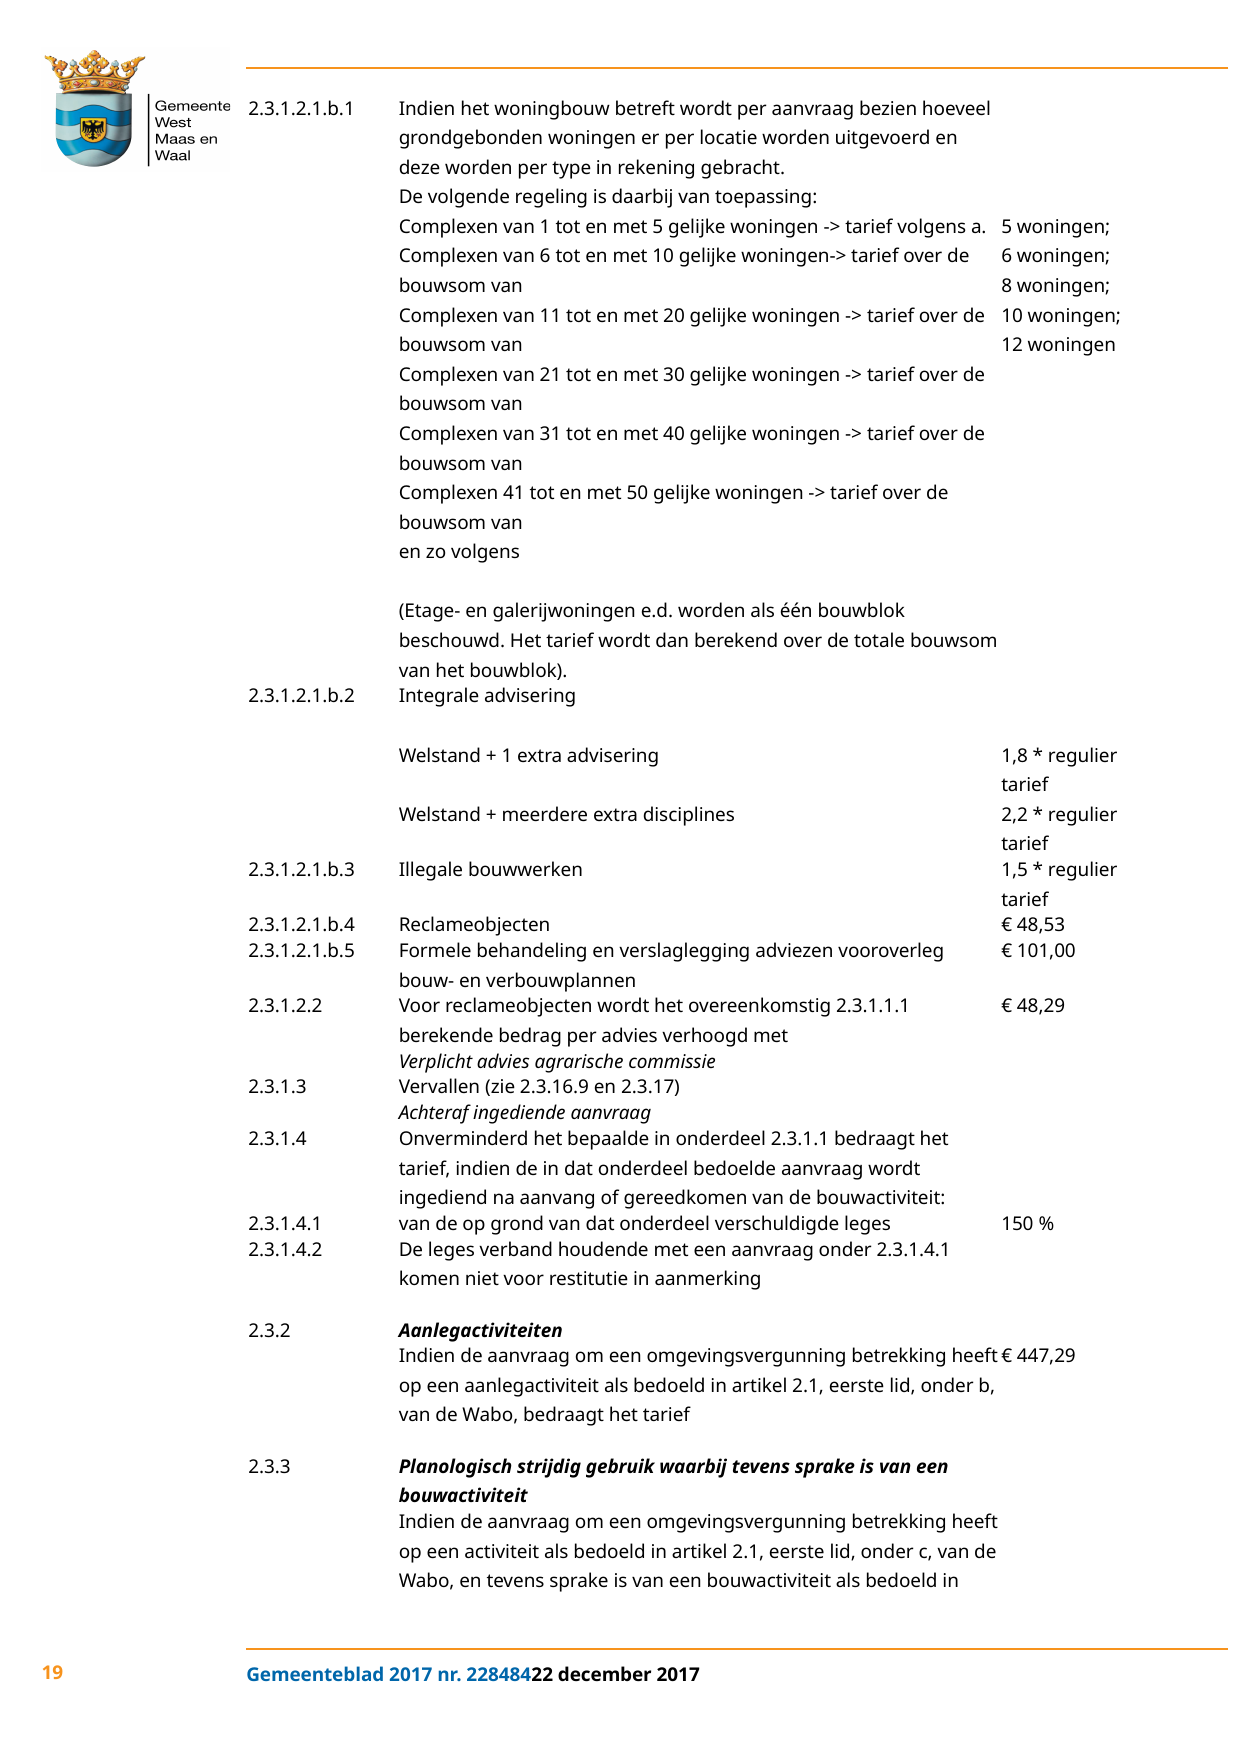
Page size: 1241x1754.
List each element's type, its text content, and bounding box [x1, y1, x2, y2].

table_cell Formele behandeling en verslaglegging adviezen vooroverleg bouw- en verbouwplannen [399, 937, 1001, 993]
table_cell [248, 1099, 398, 1125]
table_cell [399, 1428, 1001, 1453]
table_cell van de op grond van dat onderdeel verschuldigde leges [399, 1210, 1001, 1236]
table_cell 2.3.1.4.1 [248, 1210, 398, 1236]
table_cell 2.3.1.2.1.b.1 [248, 95, 398, 683]
table_cell 5 woningen; 6 woningen; 8 woningen; 10 woningen; 12 woningen [1001, 95, 1152, 683]
table_cell [1001, 1236, 1152, 1291]
table_cell 2.3.1.2.1.b.2 [248, 683, 398, 856]
table_cell [248, 1291, 398, 1317]
table_cell [399, 1291, 1001, 1317]
table_cell 2.3.1.4 [248, 1125, 398, 1210]
table_cell [1001, 1509, 1152, 1593]
table_cell Planologisch strijdig gebruik waarbij tevens sprake is van een bouwactiviteit [399, 1453, 1001, 1508]
table_cell 2.3.1.2.2 [248, 993, 398, 1048]
table_cell Verplicht advies agrarische commissie [399, 1048, 1001, 1074]
table_cell 2.3.1.4.2 [248, 1236, 398, 1291]
table_cell 2.3.3 [248, 1453, 398, 1508]
table_cell Indien de aanvraag om een omgevingsvergunning betrekking heeft op een activiteit als bedoeld in artikel 2.1, eerste lid, onder c, van de Wabo, en tevens sprake is van een bouwactiviteit als bedoeld in [399, 1509, 1001, 1593]
table_cell [248, 1428, 398, 1453]
table_cell Integrale advisering Welstand + 1 extra advisering Welstand + meerdere extra disciplines [399, 683, 1001, 856]
table_cell 150 % [1001, 1210, 1152, 1236]
table_cell [248, 1343, 398, 1427]
table_cell [1001, 1317, 1152, 1342]
table_cell Illegale bouwwerken [399, 856, 1001, 912]
table_cell 2.3.1.2.1.b.3 [248, 856, 398, 912]
table_cell Indien het woningbouw betreft wordt per aanvraag bezien hoeveel grondgebonden woningen er per locatie worden uitgevoerd en deze worden per type in rekening gebracht. De volgende regeling is daarbij van toepassing: Complexen van 1 tot en met 5 gelijke woningen -> tarief volgens a. Complexen van 6 tot en met 10 gelijke woningen-> tarief over de bouwsom van Complexen van 11 tot en met 20 gelijke woningen -> tarief over de bouwsom van Complexen van 21 tot en met 30 gelijke woningen -> tarief over de bouwsom van Complexen van 31 tot en met 40 gelijke woningen -> tarief over de bouwsom van Complexen 41 tot en met 50 gelijke woningen -> tarief over de bouwsom van en zo volgens (Etage- en galerijwoningen e.d. worden als één bouwblok beschouwd. Het tarief wordt dan berekend over de totale bouwsom van het bouwblok). [399, 95, 1001, 683]
table_cell 1,5 * regulier tarief [1001, 856, 1152, 912]
table_cell € 101,00 [1001, 937, 1152, 993]
table_cell [1001, 1125, 1152, 1210]
table_cell [1001, 1048, 1152, 1074]
table_cell 2.3.2 [248, 1317, 398, 1342]
table_cell Onverminderd het bepaalde in onderdeel 2.3.1.1 bedraagt het tarief, indien de in dat onderdeel bedoelde aanvraag wordt ingediend na aanvang of gereedkomen van de bouwactiviteit: [399, 1125, 1001, 1210]
table_cell 2.3.1.2.1.b.4 [248, 912, 398, 937]
table_cell 2.3.1.3 [248, 1074, 398, 1099]
table_cell [1001, 1291, 1152, 1317]
table_cell Indien de aanvraag om een omgevingsvergunning betrekking heeft op een aanlegactiviteit als bedoeld in artikel 2.1, eerste lid, onder b, van de Wabo, bedraagt het tarief [399, 1343, 1001, 1427]
table_cell [1001, 1453, 1152, 1508]
table_cell [248, 1509, 398, 1593]
table_cell [248, 1048, 398, 1074]
table_cell Vervallen (zie 2.3.16.9 en 2.3.17) [399, 1074, 1001, 1099]
table_cell 2.3.1.2.1.b.5 [248, 937, 398, 993]
table_cell € 48,29 [1001, 993, 1152, 1048]
table_cell Reclameobjecten [399, 912, 1001, 937]
table_cell € 48,53 [1001, 912, 1152, 937]
table_cell De leges verband houdende met een aanvraag onder 2.3.1.4.1 komen niet voor restitutie in aanmerking [399, 1236, 1001, 1291]
table_cell [1001, 1428, 1152, 1453]
table_cell [1001, 1099, 1152, 1125]
picture [41, 47, 231, 172]
table_cell Achteraf ingediende aanvraag [399, 1099, 1001, 1125]
table_cell 1,8 * regulier tarief 2,2 * regulier tarief [1001, 683, 1152, 856]
table_cell Voor reclameobjecten wordt het overeenkomstig 2.3.1.1.1 berekende bedrag per advies verhoogd met [399, 993, 1001, 1048]
table_cell Aanlegactiviteiten [399, 1317, 1001, 1342]
table_cell € 447,29 [1001, 1343, 1152, 1427]
table_cell [1001, 1074, 1152, 1099]
